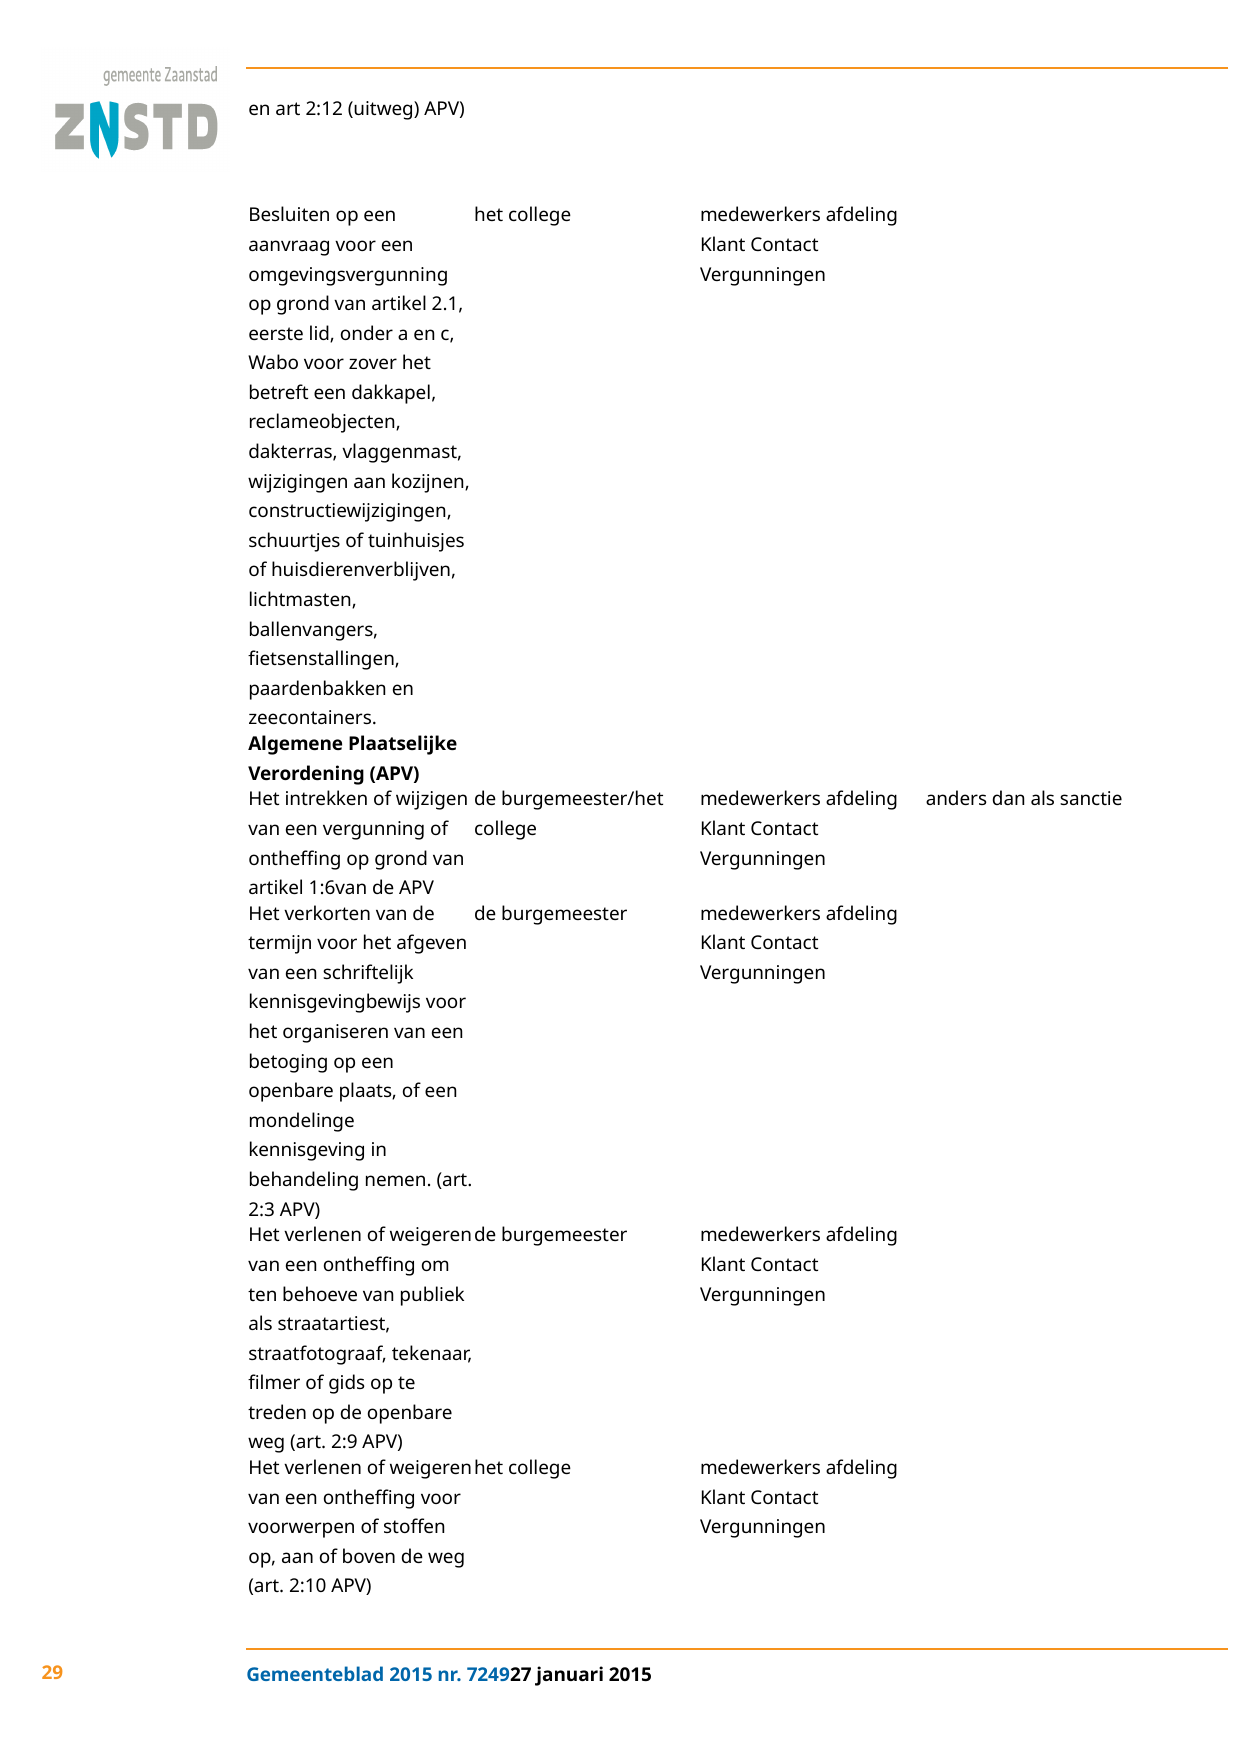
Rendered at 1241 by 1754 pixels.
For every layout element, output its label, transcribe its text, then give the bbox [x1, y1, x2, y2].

table_cell [926, 900, 1152, 1222]
table_header medewerkers afdeling Klant Contact Vergunningen [700, 202, 926, 730]
table_cell en art 2:12 (uitweg) APV) [248, 95, 474, 121]
table_cell [926, 730, 1152, 786]
table_cell [700, 730, 926, 786]
picture [41, 47, 231, 172]
table_cell [926, 95, 1152, 121]
table_cell anders dan als sanctie [926, 786, 1152, 900]
table_cell de burgemeester [474, 1222, 700, 1454]
table_header [926, 202, 1152, 730]
table_cell [926, 1454, 1152, 1598]
table_cell Het verkorten van de termijn voor het afgeven van een schriftelijk kennisgevingbewijs voor het organiseren van een betoging op een openbare plaats, of een mondelinge kennisgeving in behandeling nemen. (art. 2:3 APV) [248, 900, 474, 1222]
table_cell de burgemeester/het college [474, 786, 700, 900]
table_cell medewerkers afdeling Klant Contact Vergunningen [700, 900, 926, 1222]
table_cell het college [474, 1454, 700, 1598]
table_cell medewerkers afdeling Klant Contact Vergunningen [700, 786, 926, 900]
table_cell Het intrekken of wijzigen van een vergunning of ontheffing op grond van artikel 1:6van de APV [248, 786, 474, 900]
table_cell Het verlenen of weigeren van een ontheffing voor voorwerpen of stoffen op, aan of boven de weg (art. 2:10 APV) [248, 1454, 474, 1598]
table_cell Het verlenen of weigeren van een ontheffing om ten behoeve van publiek als straatartiest, straatfotograaf, tekenaar, filmer of gids op te treden op de openbare weg (art. 2:9 APV) [248, 1222, 474, 1454]
table_cell Algemene Plaatselijke Verordening (APV) [248, 730, 474, 786]
table_cell [700, 95, 926, 121]
table_cell de burgemeester [474, 900, 700, 1222]
table_cell medewerkers afdeling Klant Contact Vergunningen [700, 1222, 926, 1454]
table_header het college [474, 202, 700, 730]
table_cell [474, 95, 700, 121]
table_cell [926, 1222, 1152, 1454]
table_cell medewerkers afdeling Klant Contact Vergunningen [700, 1454, 926, 1598]
table_cell [474, 730, 700, 786]
table_header Besluiten op een aanvraag voor een omgevingsvergunning op grond van artikel 2.1, eerste lid, onder a en c, Wabo voor zover het betreft een dakkapel, reclameobjecten, dakterras, vlaggenmast, wijzigingen aan kozijnen, constructiewijzigingen, schuurtjes of tuinhuisjes of huisdierenverblijven, lichtmasten, ballenvangers, fietsenstallingen, paardenbakken en zeecontainers. [248, 202, 474, 730]
